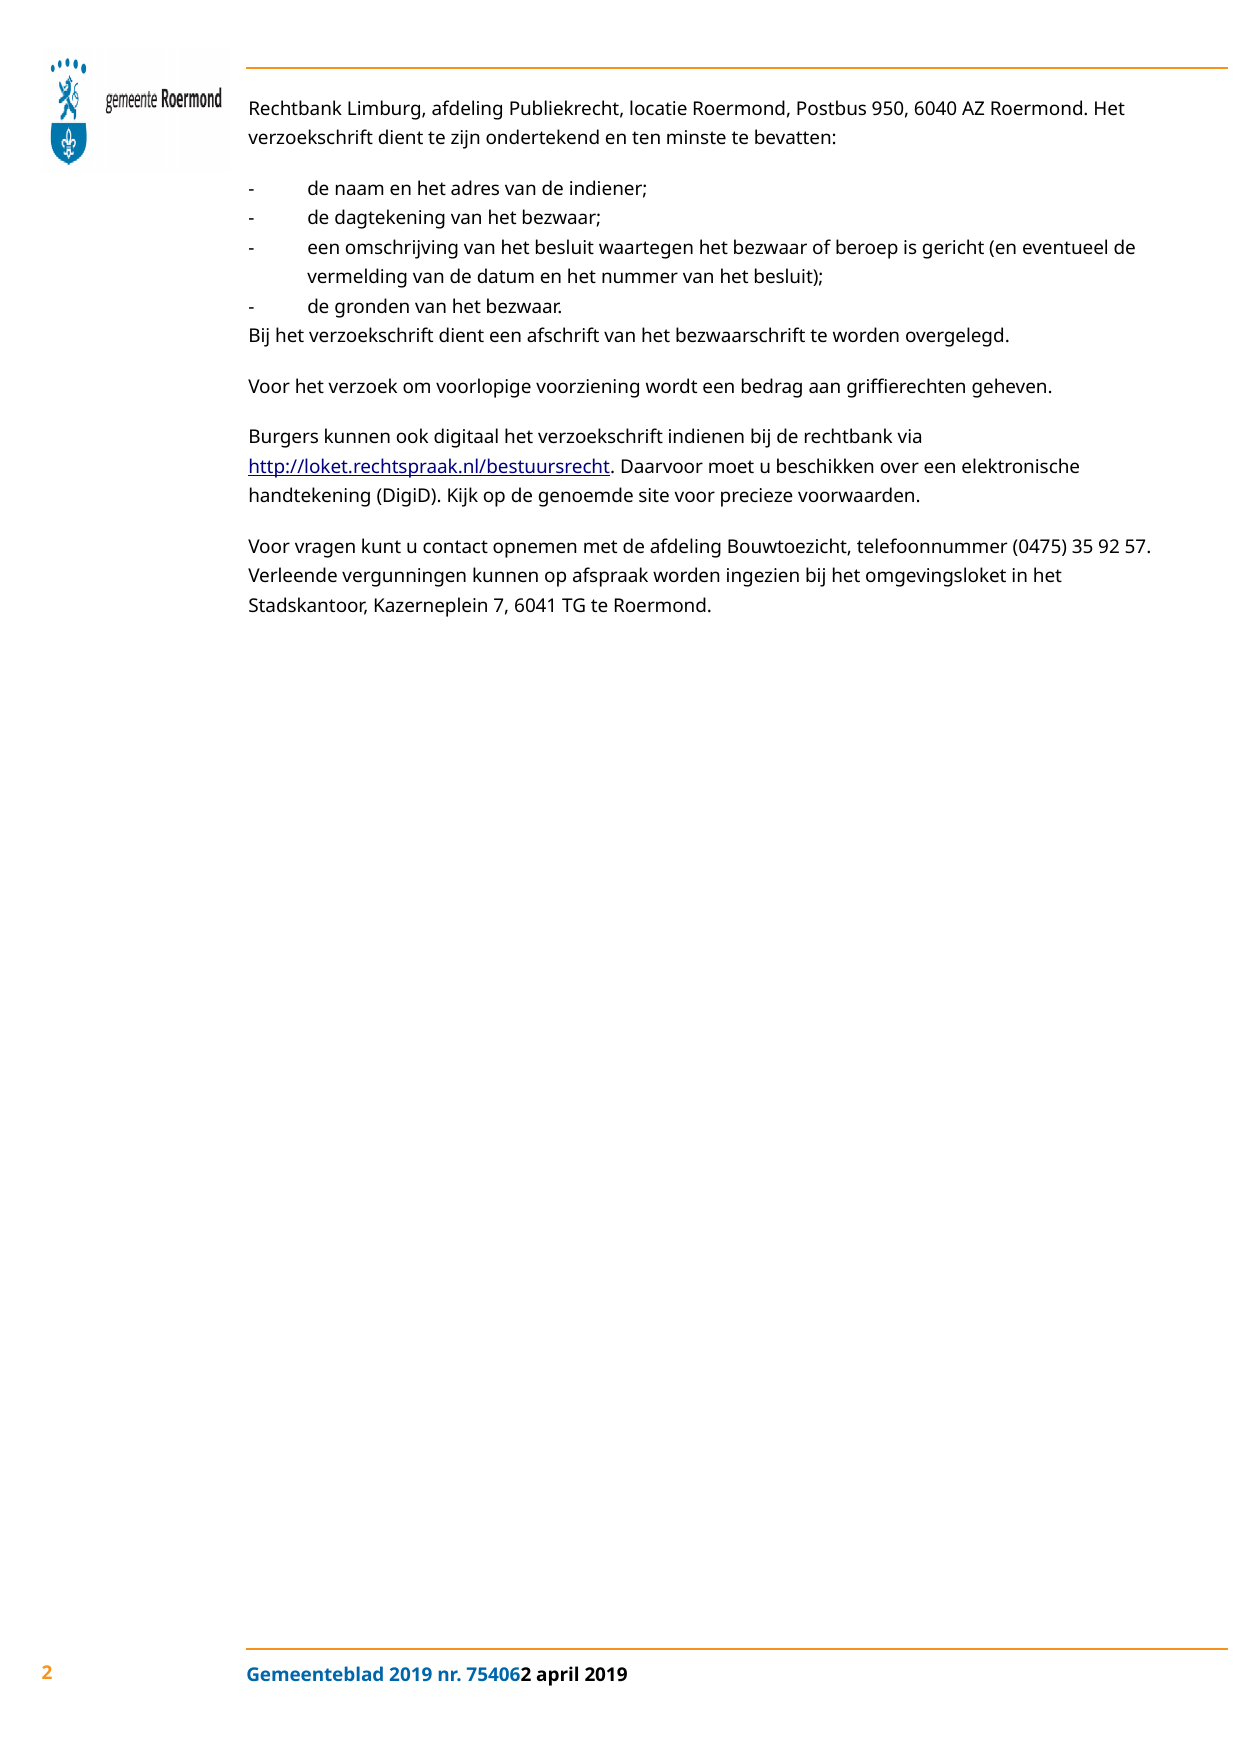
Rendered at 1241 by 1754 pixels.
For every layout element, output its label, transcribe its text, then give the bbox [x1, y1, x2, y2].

text Voor het verzoek om voorlopige voorziening wordt een bedrag aan griffierechten geheven. [248, 373, 1152, 399]
list de dagtekening van het bezwaar; [248, 204, 1152, 230]
picture [41, 47, 231, 172]
list een omschrijving van het besluit waartegen het bezwaar of beroep is gericht (en eventueel de vermelding van de datum en het nummer van het besluit); [248, 234, 1152, 289]
text Burgers kunnen ook digitaal het verzoekschrift indienen bij de rechtbank via http://loket.rechtspraak.nl/bestuursrecht. Daarvoor moet u beschikken over een elektronische handtekening (DigiD). Kijk op de genoemde site voor precieze voorwaarden. [248, 423, 1152, 508]
list de gronden van het bezwaar. [248, 293, 1152, 319]
text Bij het verzoekschrift dient een afschrift van het bezwaarschrift te worden overgelegd. [248, 323, 1152, 348]
text Voor vragen kunt u contact opnemen met de afdeling Bouwtoezicht, telefoonnummer (0475) 35 92 57. Verleende vergunningen kunnen op afspraak worden ingezien bij het omgevingsloket in het Stadskantoor, Kazerneplein 7, 6041 TG te Roermond. [248, 533, 1152, 618]
text Rechtbank Limburg, afdeling Publiekrecht, locatie Roermond, Postbus 950, 6040 AZ Roermond. Het verzoekschrift dient te zijn ondertekend en ten minste te bevatten: [248, 95, 1152, 150]
list de naam en het adres van de indiener; [248, 175, 1152, 201]
